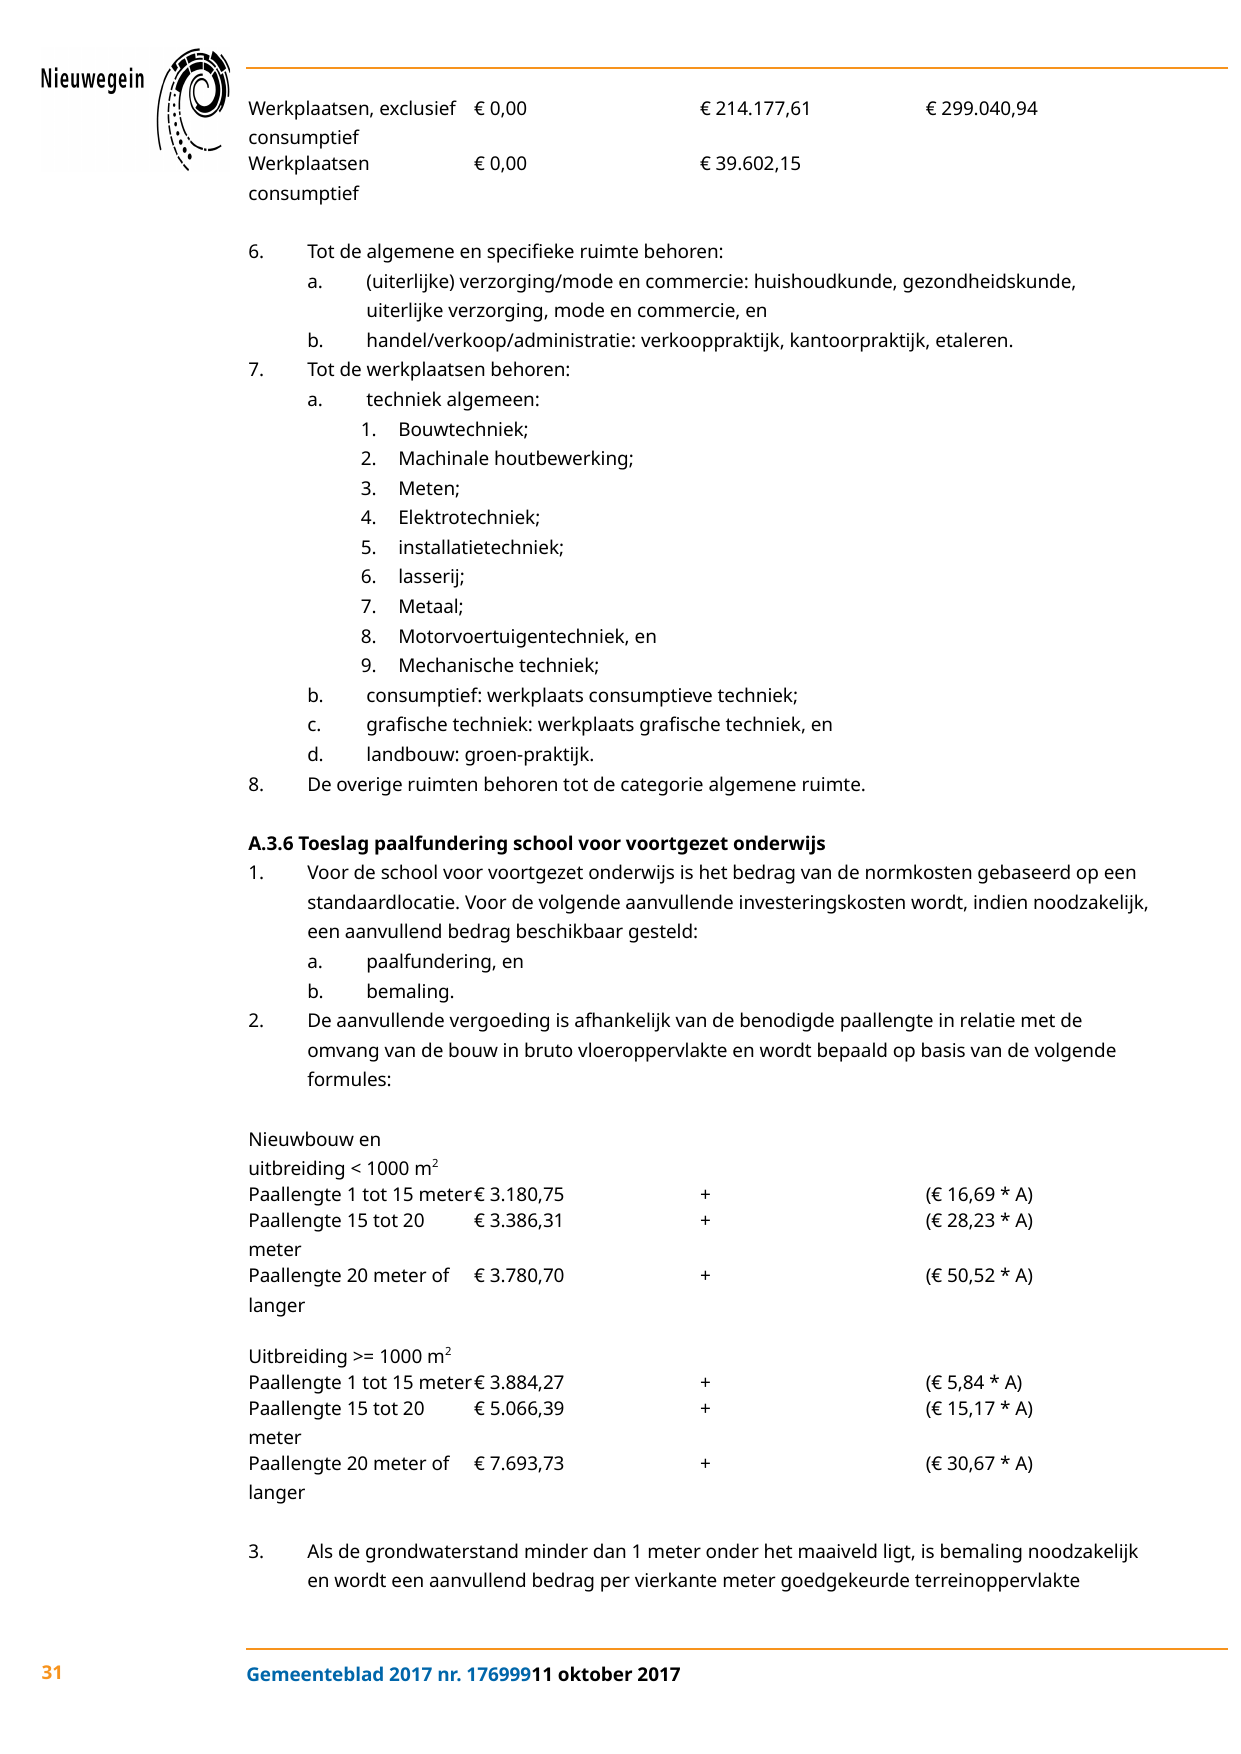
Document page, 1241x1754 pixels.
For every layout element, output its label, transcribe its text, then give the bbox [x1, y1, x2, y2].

list (uiterlijke) verzorging/mode en commercie: huishoudkunde, gezondheidskunde, uiterlijke verzorging, mode en commercie, en [307, 268, 1152, 323]
list grafische techniek: werkplaats grafische techniek, en [307, 712, 1152, 737]
list paalfundering, en [307, 948, 1152, 974]
table_cell + [700, 1395, 926, 1450]
table_cell + [700, 1181, 926, 1207]
table_cell Werkplaatsen consumptief [248, 150, 474, 205]
list Tot de werkplaatsen behoren: [248, 357, 1152, 382]
list Elektrotechniek; [361, 504, 1152, 530]
table_cell [700, 1318, 926, 1343]
list Meten; [361, 475, 1152, 501]
table_cell [926, 1318, 1152, 1343]
table_cell (€ 16,69 * A) [926, 1181, 1152, 1207]
list lasserij; [361, 564, 1152, 589]
list Metaal; [361, 593, 1152, 619]
table_cell € 214.177,61 [700, 95, 926, 150]
list De overige ruimten behoren tot de categorie algemene ruimte. [248, 771, 1152, 796]
table_cell + [700, 1262, 926, 1317]
list Machinale houtbewerking; [361, 445, 1152, 471]
table_cell Paallengte 20 meter of langer [248, 1262, 474, 1317]
table_cell € 5.066,39 [474, 1395, 700, 1450]
list landbouw: groen-praktijk. [307, 741, 1152, 767]
list installatietechniek; [361, 534, 1152, 560]
list Tot de algemene en specifieke ruimte behoren: [248, 238, 1152, 264]
table_header Nieuwbouw en uitbreiding < 1000 m2 [248, 1126, 474, 1181]
table_cell € 39.602,15 [700, 150, 1152, 205]
list bemaling. [307, 978, 1152, 1003]
table_cell € 299.040,94 [926, 95, 1152, 150]
table_cell [248, 1318, 474, 1343]
table_cell [700, 1343, 926, 1369]
list handel/verkoop/administratie: verkooppraktijk, kantoorpraktijk, etaleren. [307, 327, 1152, 353]
table_cell [926, 1343, 1152, 1369]
table_cell Paallengte 1 tot 15 meter [248, 1181, 474, 1207]
list techniek algemeen: [307, 386, 1152, 412]
table_cell € 3.386,31 [474, 1207, 700, 1262]
table_cell Paallengte 20 meter of langer [248, 1450, 474, 1505]
list De aanvullende vergoeding is afhankelijk van de benodigde paallengte in relatie met de omvang van de bouw in bruto vloeroppervlakte en wordt bepaald op basis van de volgende formules: [248, 1007, 1152, 1092]
table_cell € 7.693,73 [474, 1450, 700, 1505]
table_cell € 3.180,75 [474, 1181, 700, 1207]
list consumptief: werkplaats consumptieve techniek; [307, 682, 1152, 708]
table_header [700, 1126, 926, 1181]
table_header [926, 1126, 1152, 1181]
list Bouwtechniek; [361, 416, 1152, 441]
table_cell (€ 5,84 * A) [926, 1369, 1152, 1395]
list Voor de school voor voortgezet onderwijs is het bedrag van de normkosten gebaseerd op een standaardlocatie. Voor de volgende aanvullende investeringskosten wordt, indien noodzakelijk, een aanvullend bedrag beschikbaar gesteld: [248, 859, 1152, 944]
table_cell (€ 50,52 * A) [926, 1262, 1152, 1317]
table_cell Paallengte 1 tot 15 meter [248, 1369, 474, 1395]
table_cell € 0,00 [474, 150, 700, 205]
picture [41, 47, 231, 172]
text A.3.6 Toeslag paalfundering school voor voortgezet onderwijs [248, 830, 1152, 856]
table_cell [474, 1318, 700, 1343]
table_cell Uitbreiding >= 1000 m2 [248, 1343, 474, 1369]
list Mechanische techniek; [361, 652, 1152, 678]
table_cell Paallengte 15 tot 20 meter [248, 1207, 474, 1262]
table_cell [474, 1343, 700, 1369]
table_cell + [700, 1450, 926, 1505]
list Als de grondwaterstand minder dan 1 meter onder het maaiveld ligt, is bemaling noodzakelijk en wordt een aanvullend bedrag per vierkante meter goedgekeurde terreinoppervlakte [248, 1538, 1152, 1593]
table_cell (€ 30,67 * A) [926, 1450, 1152, 1505]
table_cell + [700, 1207, 926, 1262]
table_cell Werkplaatsen, exclusief consumptief [248, 95, 474, 150]
table_cell Paallengte 15 tot 20 meter [248, 1395, 474, 1450]
table_header [474, 1126, 700, 1181]
list Motorvoertuigentechniek, en [361, 623, 1152, 648]
table_cell € 3.780,70 [474, 1262, 700, 1317]
table_cell (€ 15,17 * A) [926, 1395, 1152, 1450]
table_cell € 3.884,27 [474, 1369, 700, 1395]
table_cell (€ 28,23 * A) [926, 1207, 1152, 1262]
table_cell € 0,00 [474, 95, 700, 150]
table_cell + [700, 1369, 926, 1395]
